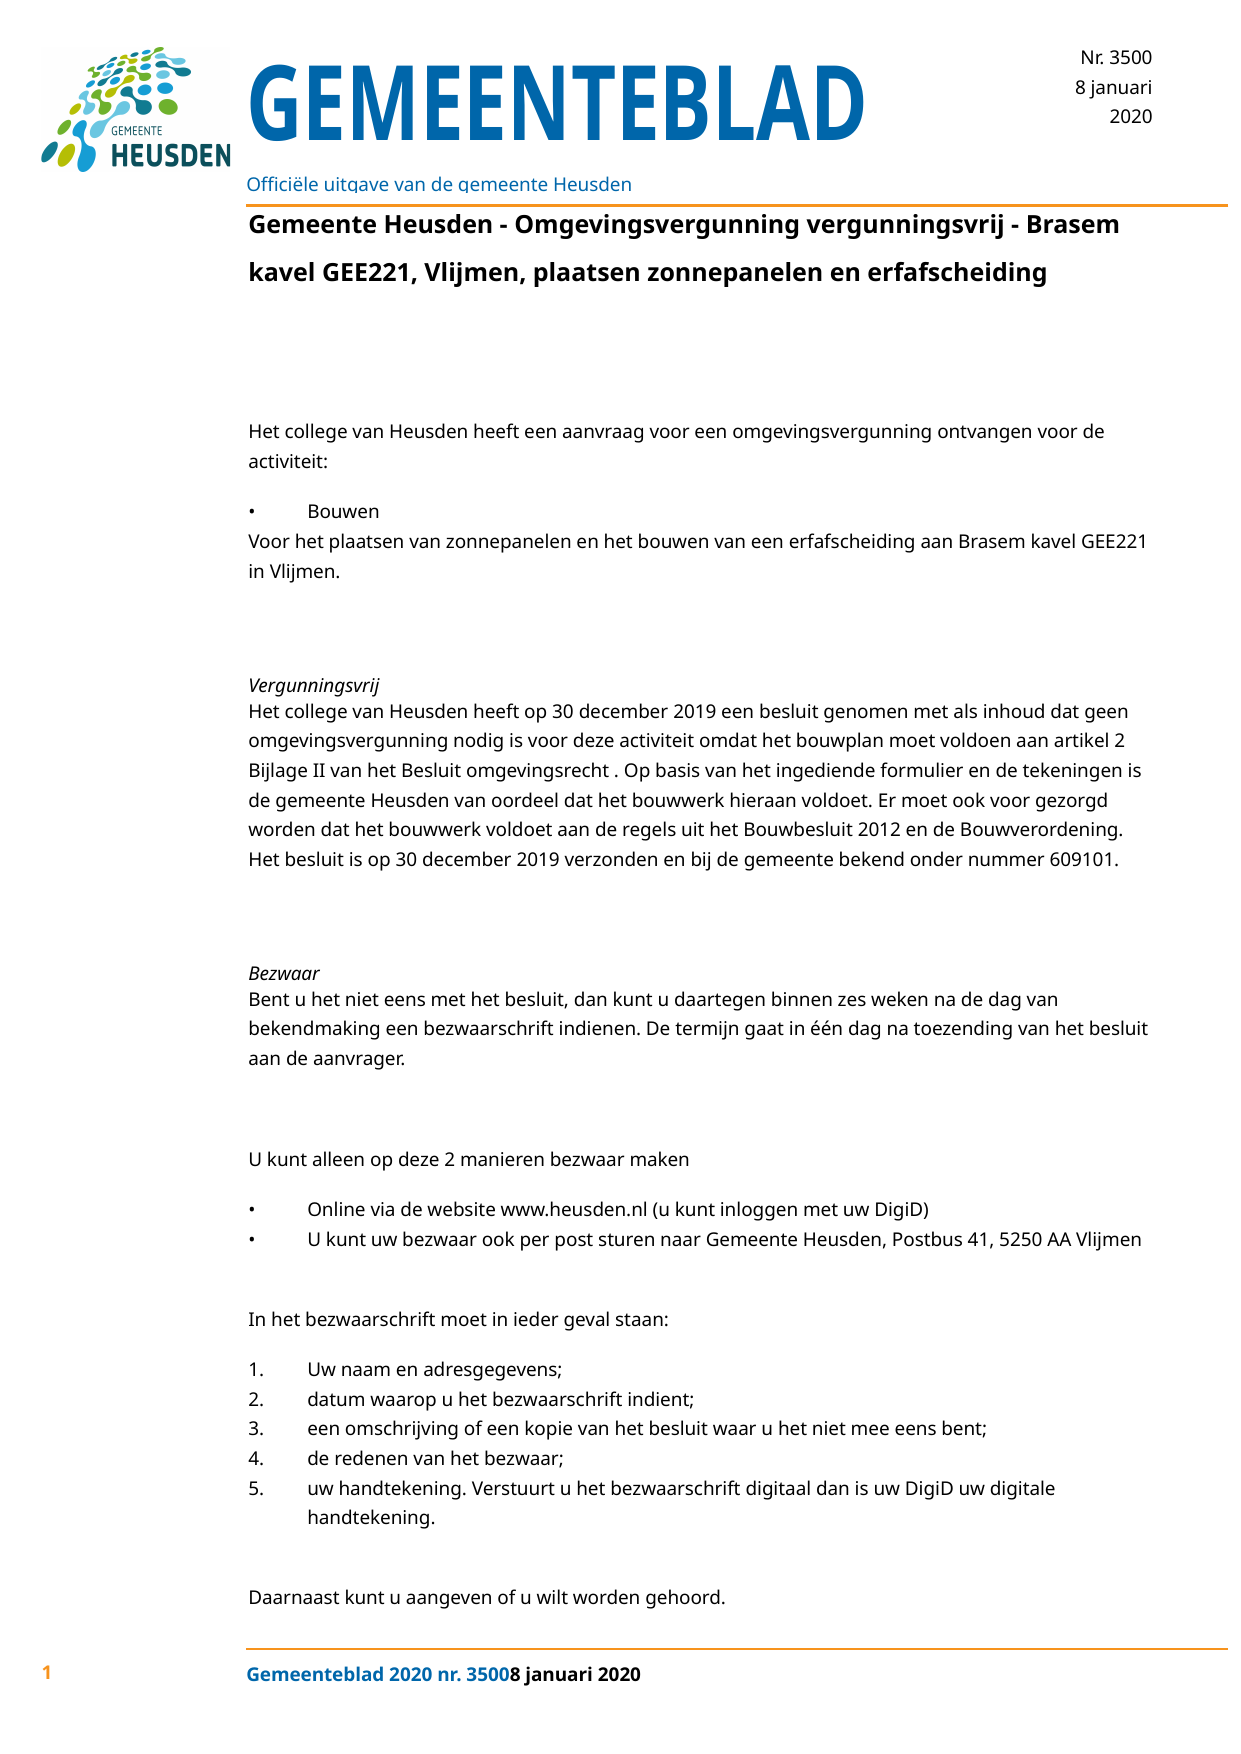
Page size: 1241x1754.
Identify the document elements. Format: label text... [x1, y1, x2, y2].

list Bouwen [248, 499, 1152, 524]
text Gemeente Heusden - Omgevingsvergunning vergunningsvrij - Brasem kavel GEE221, Vlijmen, plaatsen zonnepanelen en erfafscheiding [248, 207, 1152, 288]
list uw handtekening. Verstuurt u het bezwaarschrift digitaal dan is uw DigiD uw digitale handtekening. [248, 1475, 1152, 1530]
list Uw naam en adresgegevens; [248, 1356, 1152, 1382]
text U kunt alleen op deze 2 manieren bezwaar maken [248, 1146, 1152, 1172]
picture [41, 47, 231, 172]
list een omschrijving of een kopie van het besluit waar u het niet mee eens bent; [248, 1416, 1152, 1441]
text Daarnaast kunt u aangeven of u wilt worden gehoord. [248, 1584, 1152, 1610]
list de redenen van het bezwaar; [248, 1445, 1152, 1471]
text Het college van Heusden heeft op 30 december 2019 een besluit genomen met als inhoud dat geen omgevingsvergunning nodig is voor deze activiteit omdat het bouwplan moet voldoen aan artikel 2 Bijlage II van het Besluit omgevingsrecht . Op basis van het ingediende formulier en de tekeningen is de gemeente Heusden van oordeel dat het bouwwerk hieraan voldoet. Er moet ook voor gezorgd worden dat het bouwwerk voldoet aan de regels uit het Bouwbesluit 2012 en de Bouwverordening. Het besluit is op 30 december 2019 verzonden en bij de gemeente bekend onder nummer 609101. [248, 698, 1152, 872]
list datum waarop u het bezwaarschrift indient; [248, 1386, 1152, 1412]
list Online via de website www.heusden.nl (u kunt inloggen met uw DigiD) [248, 1196, 1152, 1222]
text In het bezwaarschrift moet in ieder geval staan: [248, 1306, 1152, 1332]
text Vergunningsvrij [248, 672, 1152, 698]
text Voor het plaatsen van zonnepanelen en het bouwen van een erfafscheiding aan Brasem kavel GEE221 in Vlijmen. [248, 528, 1152, 584]
text Het college van Heusden heeft een aanvraag voor een omgevingsvergunning ontvangen voor de activiteit: [248, 419, 1152, 474]
text Bezwaar [248, 960, 1152, 986]
list U kunt uw bezwaar ook per post sturen naar Gemeente Heusden, Postbus 41, 5250 AA Vlijmen [248, 1226, 1152, 1252]
text Bent u het niet eens met het besluit, dan kunt u daartegen binnen zes weken na de dag van bekendmaking een bezwaarschrift indienen. De termijn gaat in één dag na toezending van het besluit aan de aanvrager. [248, 986, 1152, 1071]
